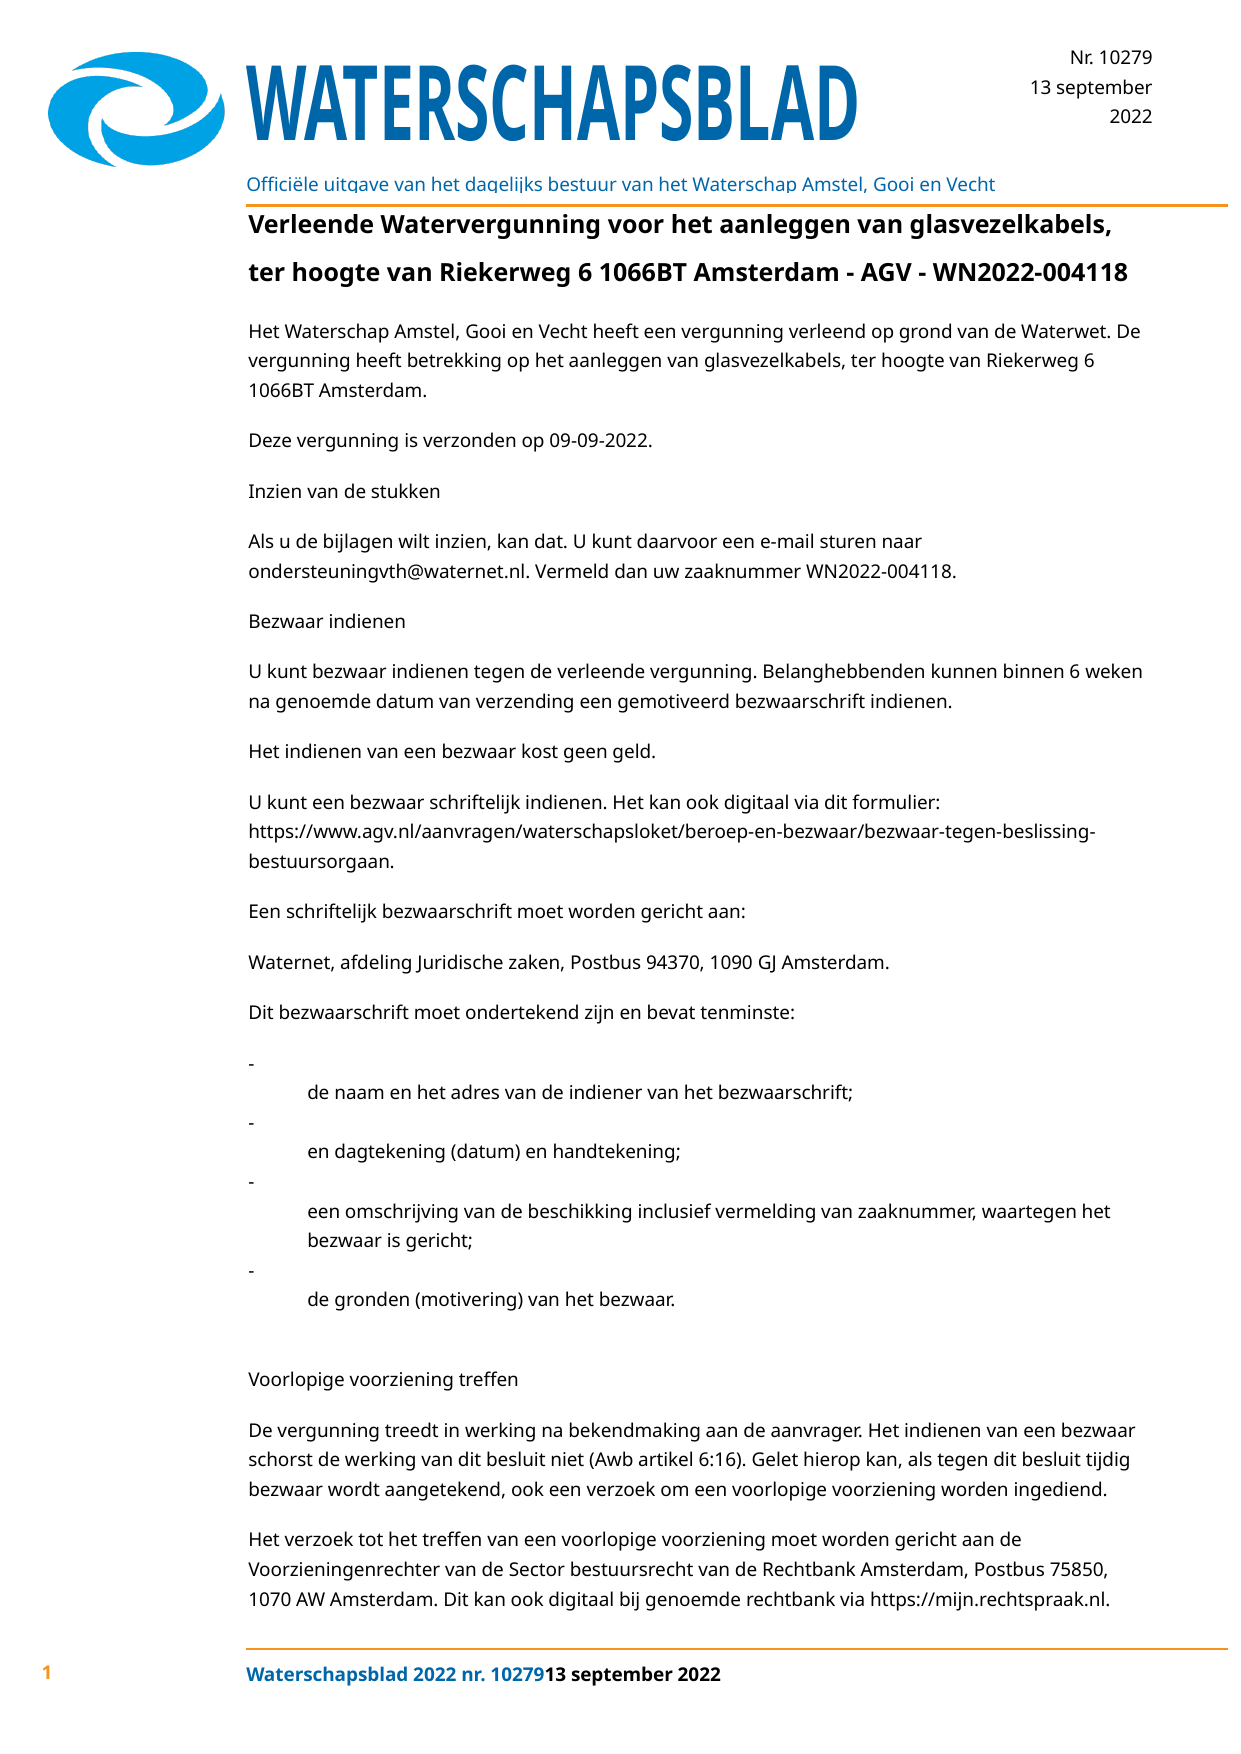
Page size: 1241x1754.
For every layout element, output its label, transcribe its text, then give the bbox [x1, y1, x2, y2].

text Als u de bijlagen wilt inzien, kan dat. U kunt daarvoor een e-mail sturen naar ondersteuningvth@waternet.nl. Vermeld dan uw zaaknummer WN2022-004118. [248, 528, 1152, 584]
text Het verzoek tot het treffen van een voorlopige voorziening moet worden gericht aan de Voorzieningenrechter van de Sector bestuursrecht van de Rechtbank Amsterdam, Postbus 75850, 1070 AW Amsterdam. Dit kan ook digitaal bij genoemde rechtbank via https://mijn.rechtspraak.nl. [248, 1527, 1152, 1612]
text Bezwaar indienen [248, 608, 1152, 634]
text U kunt bezwaar indienen tegen de verleende vergunning. Belanghebbenden kunnen binnen 6 weken na genoemde datum van verzending een gemotiveerd bezwaarschrift indienen. [248, 659, 1152, 714]
text Het indienen van een bezwaar kost geen geld. [248, 739, 1152, 764]
picture [41, 47, 231, 172]
list de naam en het adres van de indiener van het bezwaarschrift; [248, 1079, 1152, 1105]
text Verleende Watervergunning voor het aanleggen van glasvezelkabels, ter hoogte van Riekerweg 6 1066BT Amsterdam - AGV - WN2022-004118 [248, 207, 1152, 288]
text Deze vergunning is verzonden op 09-09-2022. [248, 427, 1152, 453]
list een omschrijving van de beschikking inclusief vermelding van zaaknummer, waartegen het bezwaar is gericht; [248, 1198, 1152, 1253]
list en dagtekening (datum) en handtekening; [248, 1139, 1152, 1164]
list de gronden (motivering) van het bezwaar. [248, 1287, 1152, 1312]
text Het Waterschap Amstel, Gooi en Vecht heeft een vergunning verleend op grond van de Waterwet. De vergunning heeft betrekking op het aanleggen van glasvezelkabels, ter hoogte van Riekerweg 6 1066BT Amsterdam. [248, 318, 1152, 403]
text Voorlopige voorziening treffen [248, 1367, 1152, 1392]
text Dit bezwaarschrift moet ondertekend zijn en bevat tenminste: [248, 999, 1152, 1025]
text U kunt een bezwaar schriftelijk indienen. Het kan ook digitaal via dit formulier: https://www.agv.nl/aanvragen/waterschapsloket/beroep-en-bezwaar/bezwaar-tegen-beslissing-bestuursorgaan. [248, 789, 1152, 874]
text Inzien van de stukken [248, 478, 1152, 504]
text Waternet, afdeling Juridische zaken, Postbus 94370, 1090 GJ Amsterdam. [248, 949, 1152, 975]
text Een schriftelijk bezwaarschrift moet worden gericht aan: [248, 899, 1152, 924]
text De vergunning treedt in werking na bekendmaking aan de aanvrager. Het indienen van een bezwaar schorst de werking van dit besluit niet (Awb artikel 6:16). Gelet hierop kan, als tegen dit besluit tijdig bezwaar wordt aangetekend, ook een verzoek om een voorlopige voorziening worden ingediend. [248, 1417, 1152, 1502]
